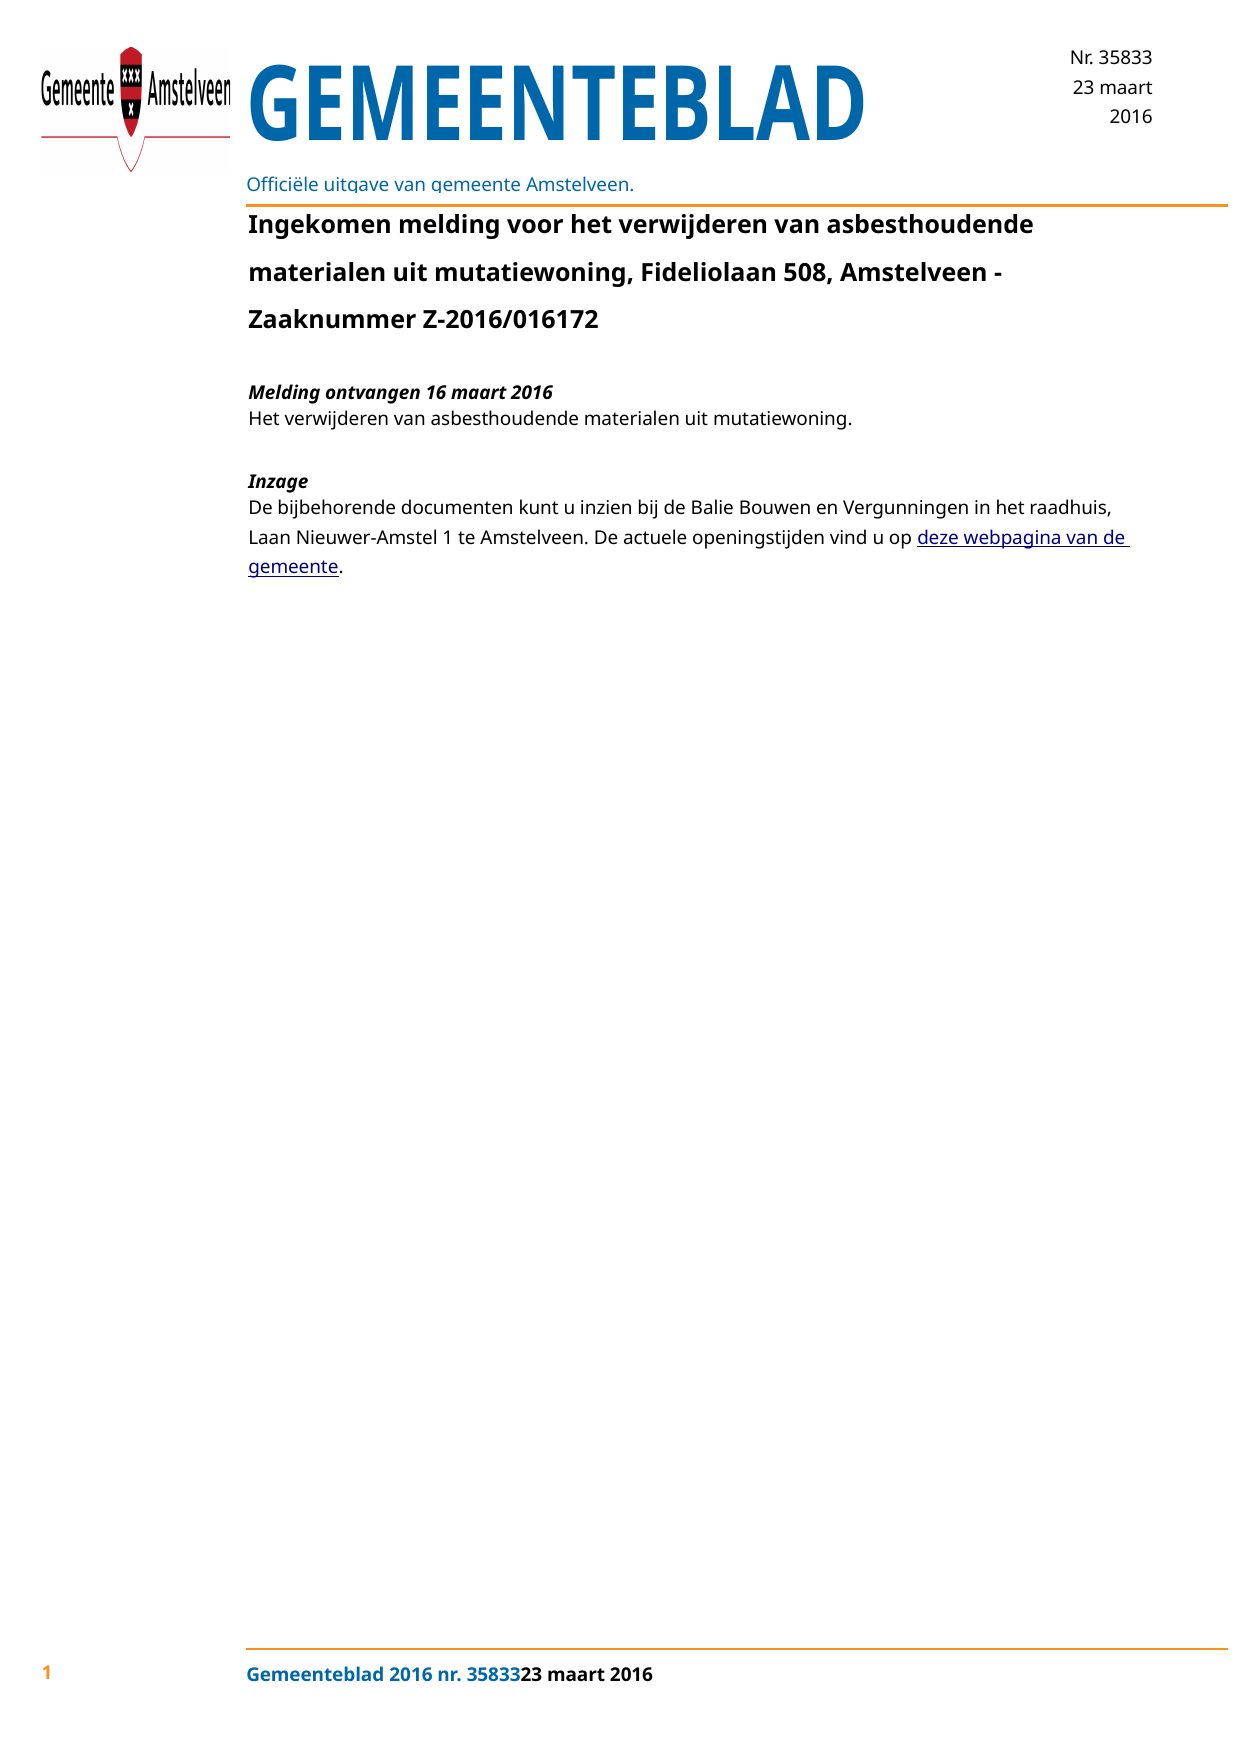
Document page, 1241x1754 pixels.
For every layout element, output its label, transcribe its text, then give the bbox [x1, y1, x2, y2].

picture [41, 47, 231, 172]
text Ingekomen melding voor het verwijderen van asbesthoudende materialen uit mutatiewoning, Fideliolaan 508, Amstelveen - Zaaknummer Z-2016/016172 [248, 207, 1152, 336]
text Melding ontvangen 16 maart 2016 [248, 379, 1152, 405]
text Inzage [248, 469, 1152, 494]
text De bijbehorende documenten kunt u inzien bij de Balie Bouwen en Vergunningen in het raadhuis, Laan Nieuwer-Amstel 1 te Amstelveen. De actuele openingstijden vind u op deze webpagina van de gemeente. [248, 494, 1152, 579]
text Het verwijderen van asbesthoudende materialen uit mutatiewoning. [248, 405, 1152, 431]
